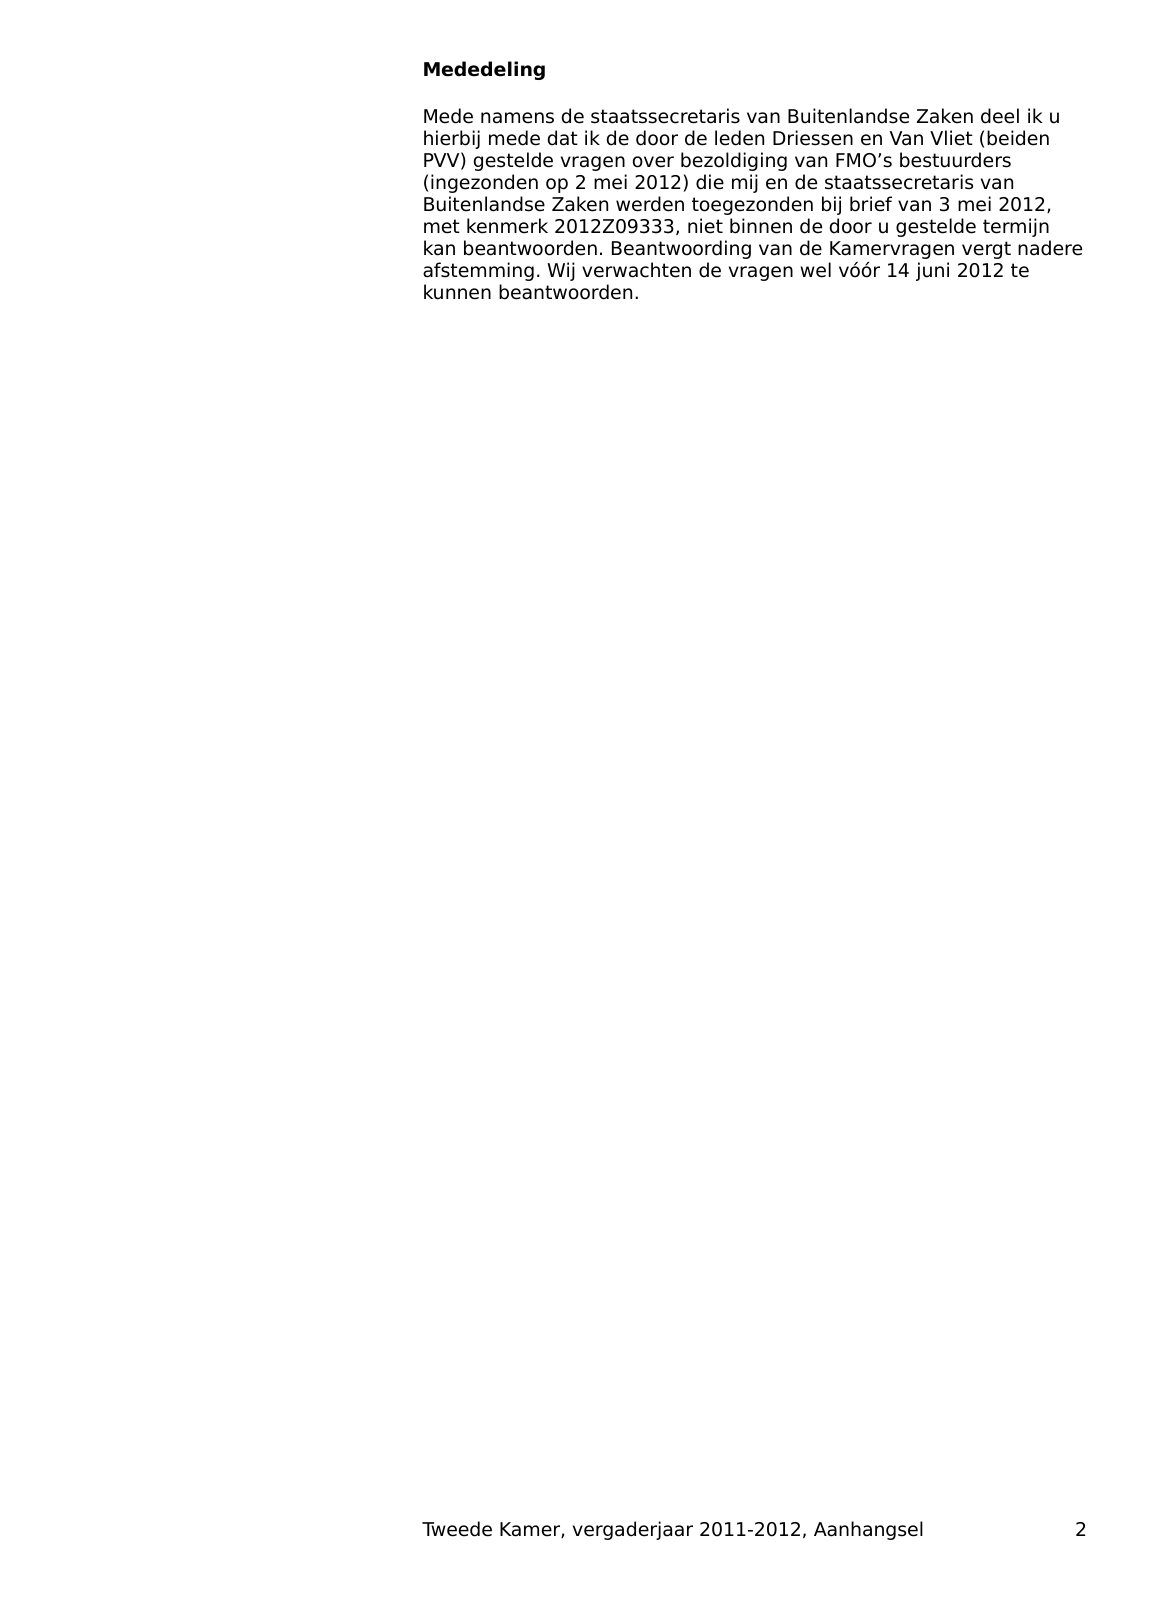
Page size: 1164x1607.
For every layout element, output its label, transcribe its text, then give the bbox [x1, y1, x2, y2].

subtitle Mededeling [422, 59, 1087, 81]
text Mede namens de staatssecretaris van Buitenlandse Zaken deel ik u hierbij mede dat ik de door de leden Driessen en Van Vliet (beiden PVV) gestelde vragen over bezoldiging van FMO’s bestuurders (ingezonden op 2 mei 2012) die mij en de staatssecretaris van Buitenlandse Zaken werden toegezonden bij brief van 3 mei 2012, met kenmerk 2012Z09333, niet binnen de door u gestelde termijn kan beantwoorden. Beantwoording van de Kamervragen vergt nadere afstemming. Wij verwachten de vragen wel vóór 14 juni 2012 te kunnen beantwoorden. [422, 106, 1087, 304]
